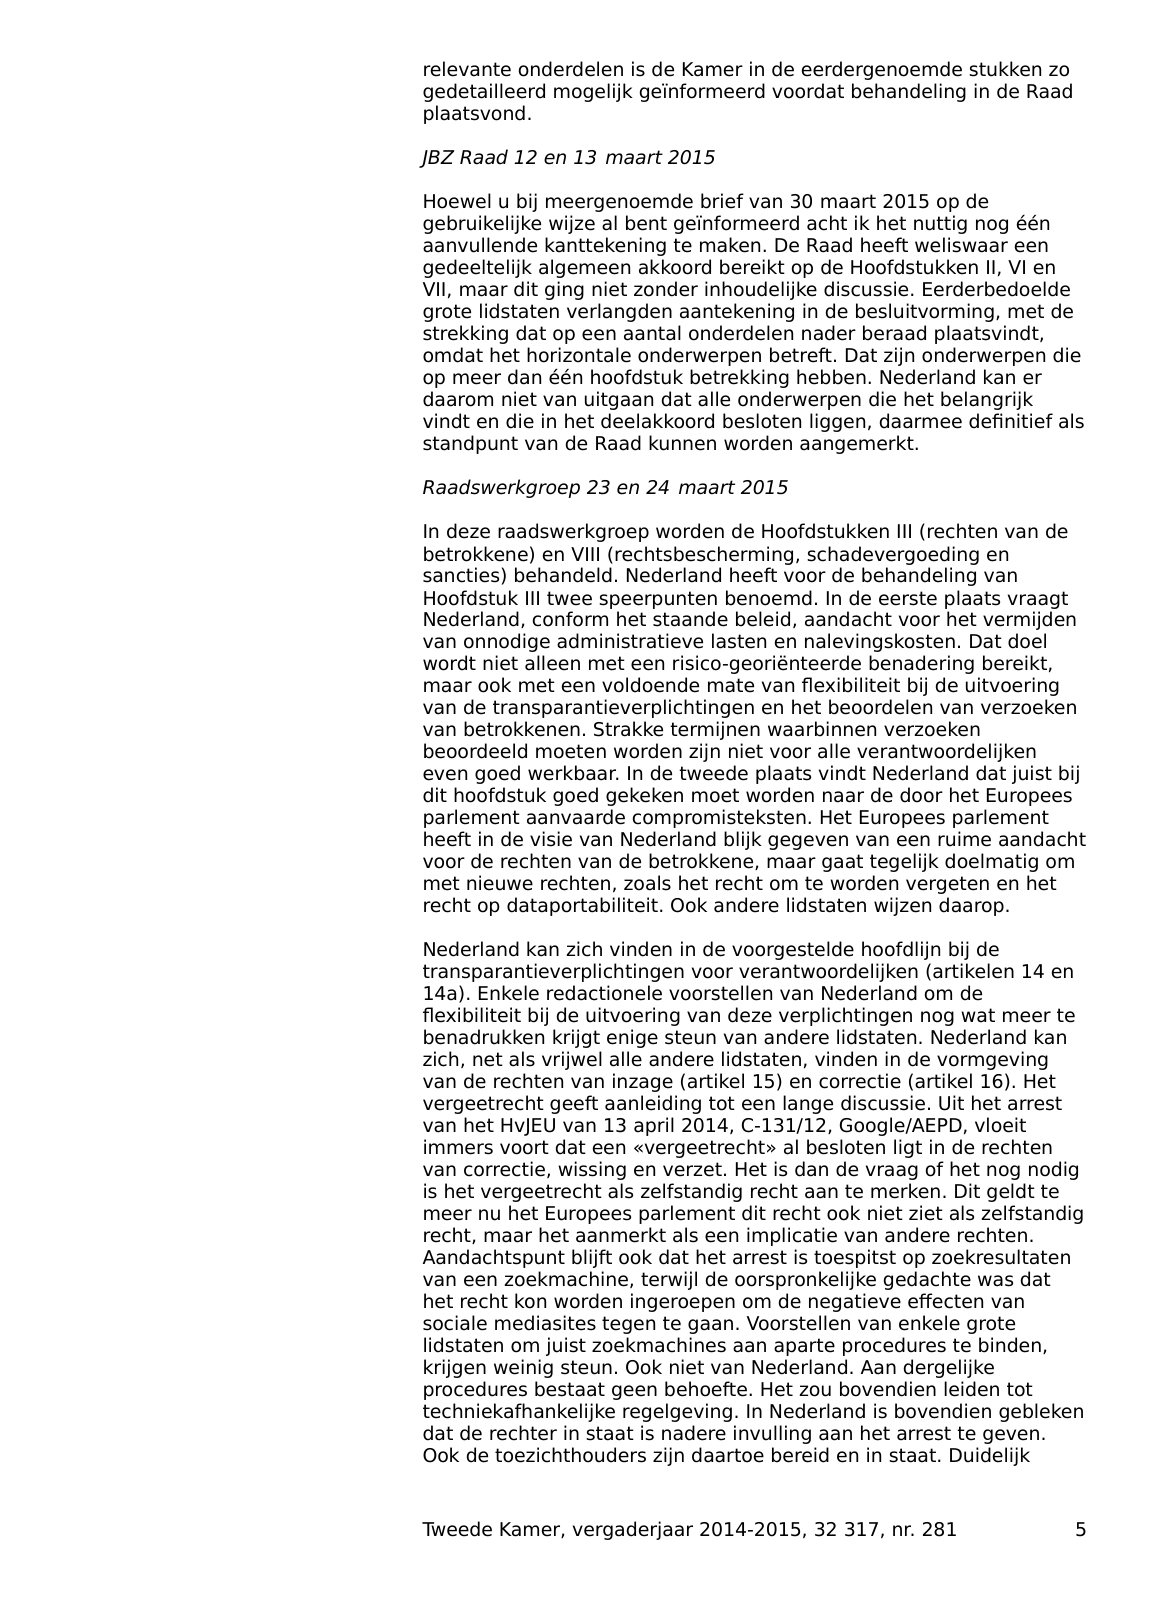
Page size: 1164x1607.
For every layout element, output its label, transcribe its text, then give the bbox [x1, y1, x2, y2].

subtitle JBZ Raad 12 en 13 maart 2015 [422, 147, 1087, 169]
text In deze raadswerkgroep worden de Hoofdstukken III (rechten van de betrokkene) en VIII (rechtsbescherming, schadevergoeding en sancties) behandeld. Nederland heeft voor de behandeling van Hoofdstuk III twee speerpunten benoemd. In de eerste plaats vraagt Nederland, conform het staande beleid, aandacht voor het vermijden van onnodige administratieve lasten en nalevingskosten. Dat doel wordt niet alleen met een risico-georiënteerde benadering bereikt, maar ook met een voldoende mate van flexibiliteit bij de uitvoering van de transparantieverplichtingen en het beoordelen van verzoeken van betrokkenen. Strakke termijnen waarbinnen verzoeken beoordeeld moeten worden zijn niet voor alle verantwoordelijken even goed werkbaar. In de tweede plaats vindt Nederland dat juist bij dit hoofdstuk goed gekeken moet worden naar de door het Europees parlement aanvaarde compromisteksten. Het Europees parlement heeft in de visie van Nederland blijk gegeven van een ruime aandacht voor de rechten van de betrokkene, maar gaat tegelijk doelmatig om met nieuwe rechten, zoals het recht om te worden vergeten en het recht op dataportabiliteit. Ook andere lidstaten wijzen daarop. [422, 521, 1087, 917]
subtitle Raadswerkgroep 23 en 24 maart 2015 [422, 477, 1087, 499]
text Hoewel u bij meergenoemde brief van 30 maart 2015 op de gebruikelijke wijze al bent geïnformeerd acht ik het nuttig nog één aanvullende kanttekening te maken. De Raad heeft weliswaar een gedeeltelijk algemeen akkoord bereikt op de Hoofdstukken II, VI en VII, maar dit ging niet zonder inhoudelijke discussie. Eerderbedoelde grote lidstaten verlangden aantekening in de besluitvorming, met de strekking dat op een aantal onderdelen nader beraad plaatsvindt, omdat het horizontale onderwerpen betreft. Dat zijn onderwerpen die op meer dan één hoofdstuk betrekking hebben. Nederland kan er daarom niet van uitgaan dat alle onderwerpen die het belangrijk vindt en die in het deelakkoord besloten liggen, daarmee definitief als standpunt van de Raad kunnen worden aangemerkt. [422, 191, 1087, 455]
text relevante onderdelen is de Kamer in de eerdergenoemde stukken zo gedetailleerd mogelijk geïnformeerd voordat behandeling in de Raad plaatsvond. [422, 59, 1087, 125]
text Nederland kan zich vinden in de voorgestelde hoofdlijn bij de transparantieverplichtingen voor verantwoordelijken (artikelen 14 en 14a). Enkele redactionele voorstellen van Nederland om de flexibiliteit bij de uitvoering van deze verplichtingen nog wat meer te benadrukken krijgt enige steun van andere lidstaten. Nederland kan zich, net als vrijwel alle andere lidstaten, vinden in de vormgeving van de rechten van inzage (artikel 15) en correctie (artikel 16). Het vergeetrecht geeft aanleiding tot een lange discussie. Uit het arrest van het HvJEU van 13 april 2014, C-131/12, Google/AEPD, vloeit immers voort dat een «vergeetrecht» al besloten ligt in de rechten van correctie, wissing en verzet. Het is dan de vraag of het nog nodig is het vergeetrecht als zelfstandig recht aan te merken. Dit geldt te meer nu het Europees parlement dit recht ook niet ziet als zelfstandig recht, maar het aanmerkt als een implicatie van andere rechten. Aandachtspunt blijft ook dat het arrest is toespitst op zoekresultaten van een zoekmachine, terwijl de oorspronkelijke gedachte was dat het recht kon worden ingeroepen om de negatieve effecten van sociale mediasites tegen te gaan. Voorstellen van enkele grote lidstaten om juist zoekmachines aan aparte procedures te binden, krijgen weinig steun. Ook niet van Nederland. Aan dergelijke procedures bestaat geen behoefte. Het zou bovendien leiden tot techniekafhankelijke regelgeving. In Nederland is bovendien gebleken dat de rechter in staat is nadere invulling aan het arrest te geven. Ook de toezichthouders zijn daartoe bereid en in staat. Duidelijk [422, 939, 1087, 1467]
